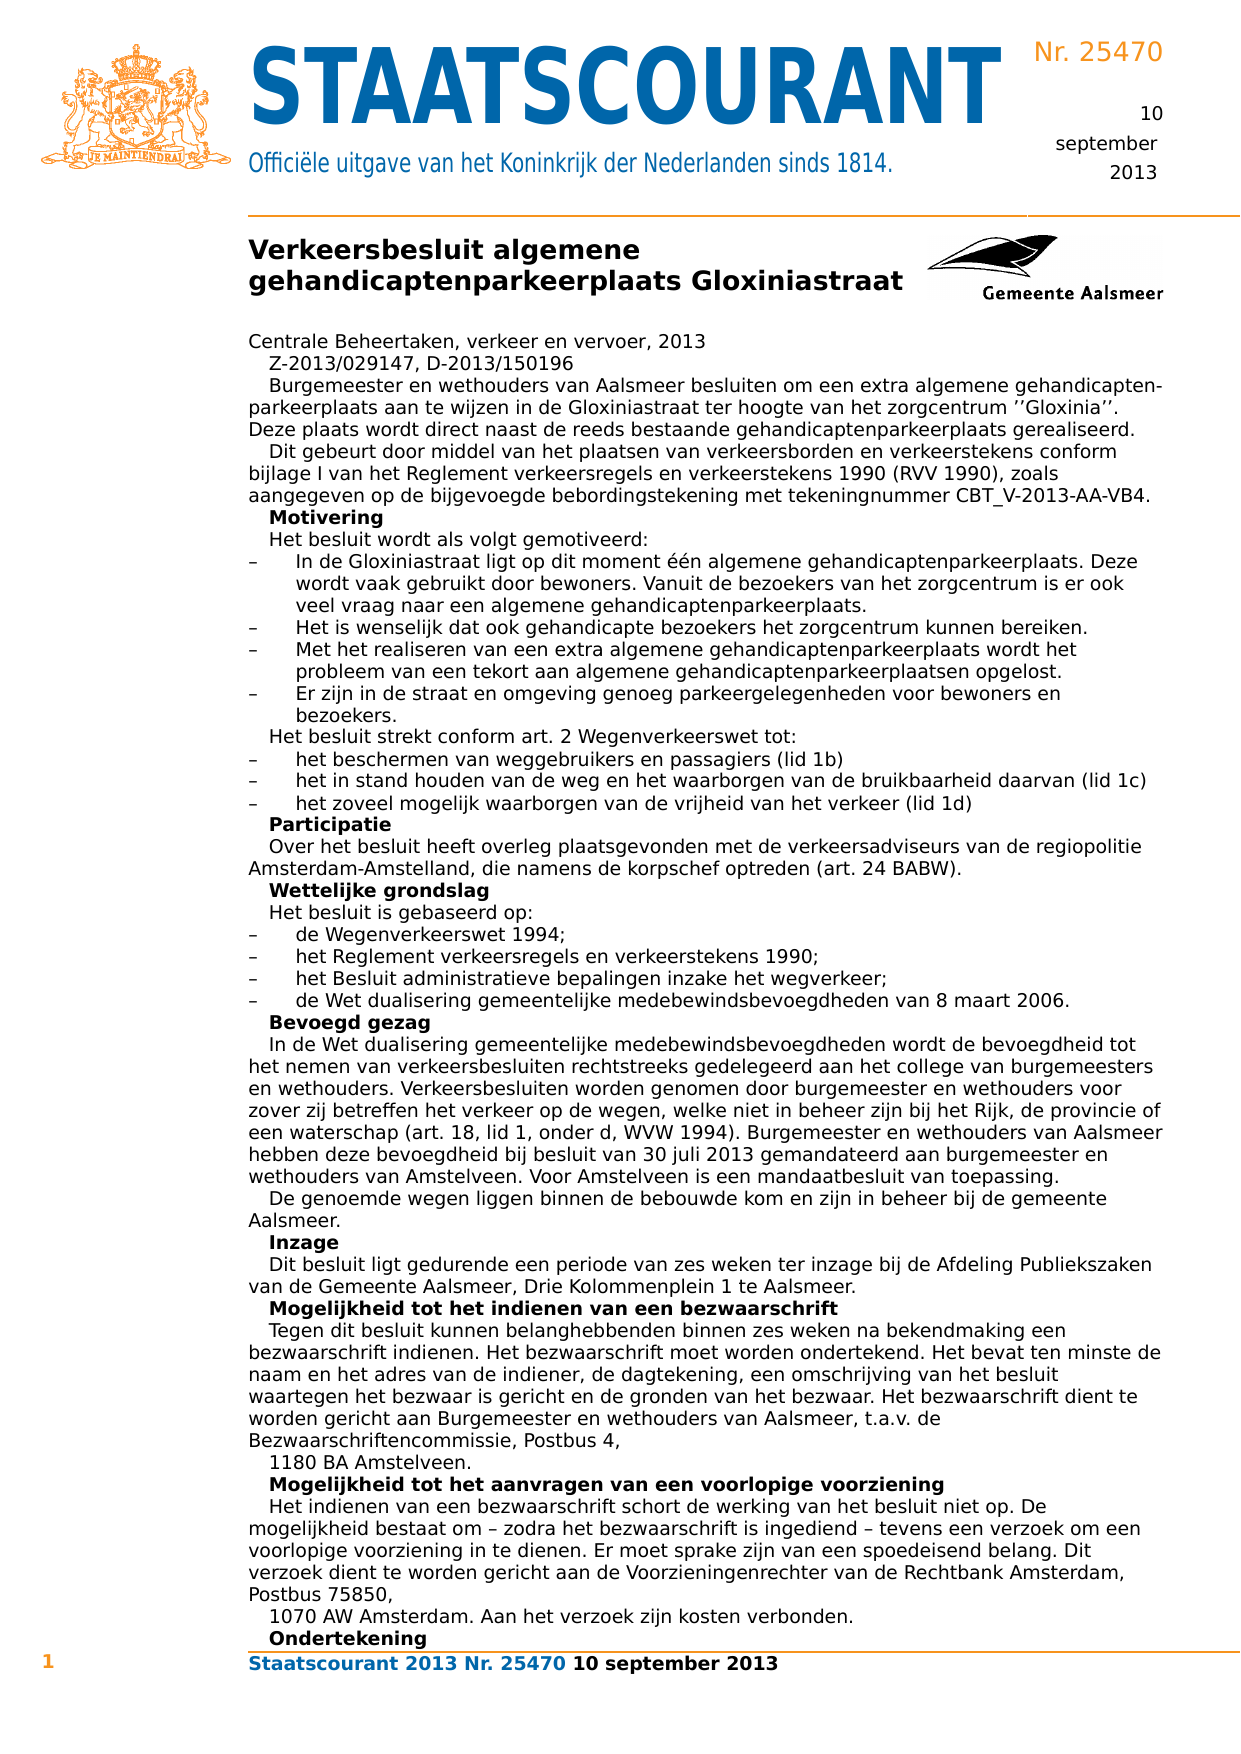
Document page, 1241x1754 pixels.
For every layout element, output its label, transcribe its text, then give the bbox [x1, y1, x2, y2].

text Ondertekening [248, 1628, 1163, 1649]
text 1180 BA Amstelveen. [248, 1452, 1163, 1474]
text Het besluit is gebaseerd op: [248, 902, 1163, 924]
list de Wegenverkeerswet 1994; [248, 924, 1163, 946]
text In de Wet dualisering gemeentelijke medebewindsbevoegdheden wordt de bevoegdheid tot het nemen van verkeersbesluiten rechtstreeks gedelegeerd aan het college van burgemeesters en wethouders. Verkeersbesluiten worden genomen door burgemeester en wethouders voor zover zij betreffen het verkeer op de wegen, welke niet in beheer zijn bij het Rijk, de provincie of een waterschap (art. 18, lid 1, onder d, WVW 1994). Burgemeester en wethouders van Aalsmeer hebben deze bevoegdheid bij besluit van 30 juli 2013 gemandateerd aan burgemeester en wethouders van Amstelveen. Voor Amstelveen is een mandaatbesluit van toepassing. [248, 1034, 1163, 1188]
list Er zijn in de straat en omgeving genoeg parkeergelegenheden voor bewoners en bezoekers. [248, 682, 1163, 726]
list de Wet dualisering gemeentelijke medebewindsbevoegdheden van 8 maart 2006. [248, 990, 1163, 1012]
list In de Gloxiniastraat ligt op dit moment één algemene gehandicaptenparkeerplaats. Deze wordt vaak gebruikt door bewoners. Vanuit de bezoekers van het zorgcentrum is er ook veel vraag naar een algemene gehandicaptenparkeerplaats. [248, 551, 1163, 617]
text 1070 AW Amsterdam. Aan het verzoek zijn kosten verbonden. [248, 1606, 1163, 1628]
subtitle Verkeersbesluit algemene gehandicaptenparkeerplaats Gloxiniastraat [248, 235, 927, 297]
picture [927, 235, 1164, 300]
text Het besluit wordt als volgt gemotiveerd: [248, 529, 1163, 551]
text Wettelijke grondslag [248, 880, 1163, 902]
list het zoveel mogelijk waarborgen van de vrijheid van het verkeer (lid 1d) [248, 792, 1163, 814]
list het beschermen van weggebruikers en passagiers (lid 1b) [248, 748, 1163, 770]
text Burgemeester en wethouders van Aalsmeer besluiten om een extra algemene gehandicapten-parkeerplaats aan te wijzen in de Gloxiniastraat ter hoogte van het zorgcentrum ’’Gloxinia’’. Deze plaats wordt direct naast de reeds bestaande gehandicaptenparkeerplaats gerealiseerd. [248, 375, 1163, 441]
text Dit besluit ligt gedurende een periode van zes weken ter inzage bij de Afdeling Publiekszaken van de Gemeente Aalsmeer, Drie Kolommenplein 1 te Aalsmeer. [248, 1254, 1163, 1298]
text Z-2013/029147, D-2013/150196 [248, 353, 1163, 375]
text Dit gebeurt door middel van het plaatsen van verkeersborden en verkeerstekens conform bijlage I van het Reglement verkeersregels en verkeerstekens 1990 (RVV 1990), zoals aangegeven op de bijgevoegde bebordingstekening met tekeningnummer CBT_V-2013-AA-VB4. [248, 441, 1163, 507]
text Mogelijkheid tot het indienen van een bezwaarschrift [248, 1298, 1163, 1320]
list Met het realiseren van een extra algemene gehandicaptenparkeerplaats wordt het probleem van een tekort aan algemene gehandicaptenparkeerplaatsen opgelost. [248, 638, 1163, 682]
text Tegen dit besluit kunnen belanghebbenden binnen zes weken na bekendmaking een bezwaarschrift indienen. Het bezwaarschrift moet worden ondertekend. Het bevat ten minste de naam en het adres van de indiener, de dagtekening, een omschrijving van het besluit waartegen het bezwaar is gericht en de gronden van het bezwaar. Het bezwaarschrift dient te worden gericht aan Burgemeester en wethouders van Aalsmeer, t.a.v. de Bezwaarschriftencommissie, Postbus 4, [248, 1320, 1163, 1452]
list het Reglement verkeersregels en verkeerstekens 1990; [248, 946, 1163, 968]
picture [41, 44, 231, 169]
text Participatie [248, 814, 1163, 836]
list Het is wenselijk dat ook gehandicapte bezoekers het zorgcentrum kunnen bereiken. [248, 617, 1163, 638]
text Bevoegd gezag [248, 1012, 1163, 1034]
text Centrale Beheertaken, verkeer en vervoer, 2013 [248, 331, 1163, 353]
text Over het besluit heeft overleg plaatsgevonden met de verkeersadviseurs van de regiopolitie Amsterdam-Amstelland, die namens de korpschef optreden (art. 24 BABW). [248, 836, 1163, 880]
text Het besluit strekt conform art. 2 Wegenverkeerswet tot: [248, 726, 1163, 748]
list het in stand houden van de weg en het waarborgen van de bruikbaarheid daarvan (lid 1c) [248, 770, 1163, 792]
text Inzage [248, 1232, 1163, 1254]
text Het indienen van een bezwaarschrift schort de werking van het besluit niet op. De mogelijkheid bestaat om – zodra het bezwaarschrift is ingediend – tevens een verzoek om een voorlopige voorziening in te dienen. Er moet sprake zijn van een spoedeisend belang. Dit verzoek dient te worden gericht aan de Voorzieningenrechter van de Rechtbank Amsterdam, Postbus 75850, [248, 1496, 1163, 1606]
list het Besluit administratieve bepalingen inzake het wegverkeer; [248, 968, 1163, 990]
text Motivering [248, 507, 1163, 529]
text De genoemde wegen liggen binnen de bebouwde kom en zijn in beheer bij de gemeente Aalsmeer. [248, 1188, 1163, 1232]
text Mogelijkheid tot het aanvragen van een voorlopige voorziening [248, 1474, 1163, 1496]
